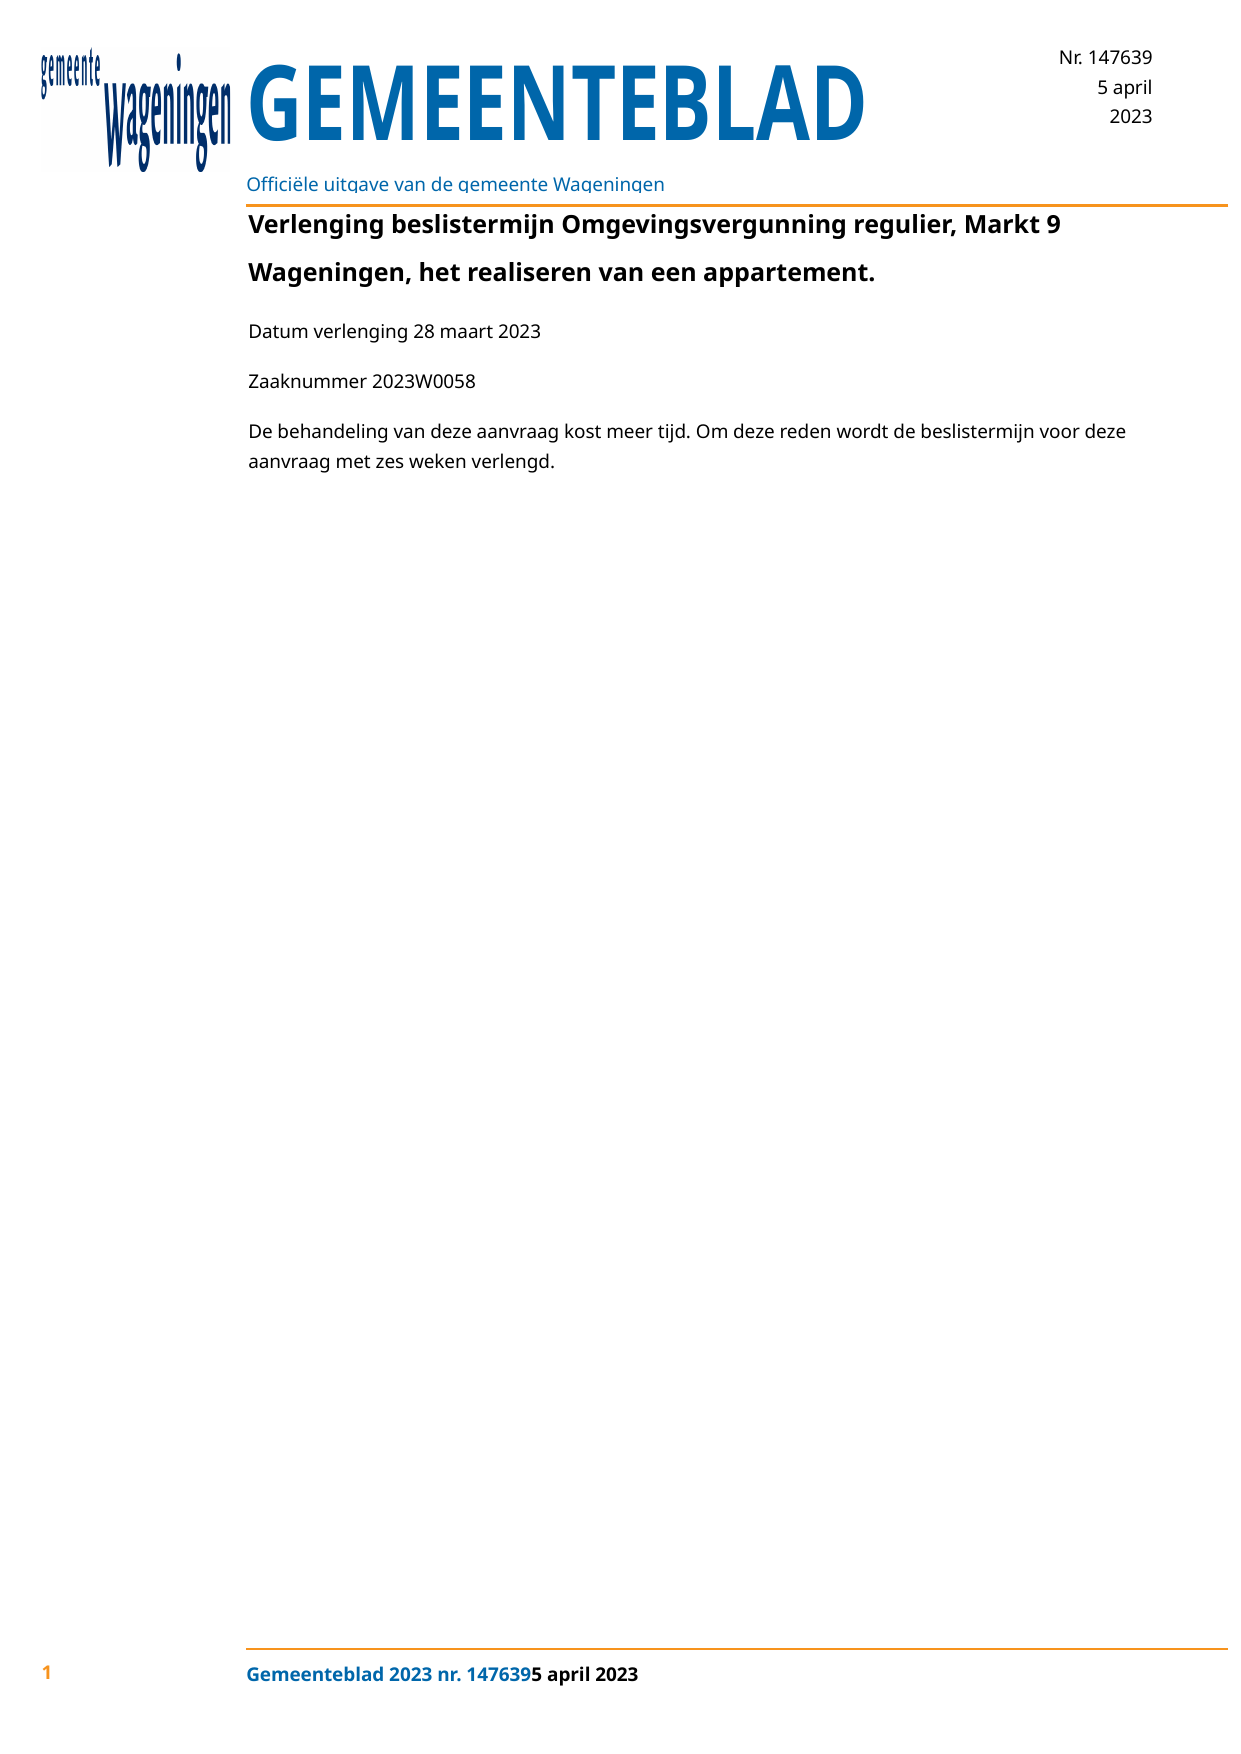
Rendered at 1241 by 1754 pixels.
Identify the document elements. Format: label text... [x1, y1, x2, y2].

text Datum verlenging 28 maart 2023 [248, 318, 1152, 344]
text Zaaknummer 2023W0058 [248, 368, 1152, 394]
text De behandeling van deze aanvraag kost meer tijd. Om deze reden wordt de beslistermijn voor deze aanvraag met zes weken verlengd. [248, 419, 1152, 474]
text Verlenging beslistermijn Omgevingsvergunning regulier, Markt 9 Wageningen, het realiseren van een appartement. [248, 207, 1152, 288]
picture [41, 47, 231, 172]
